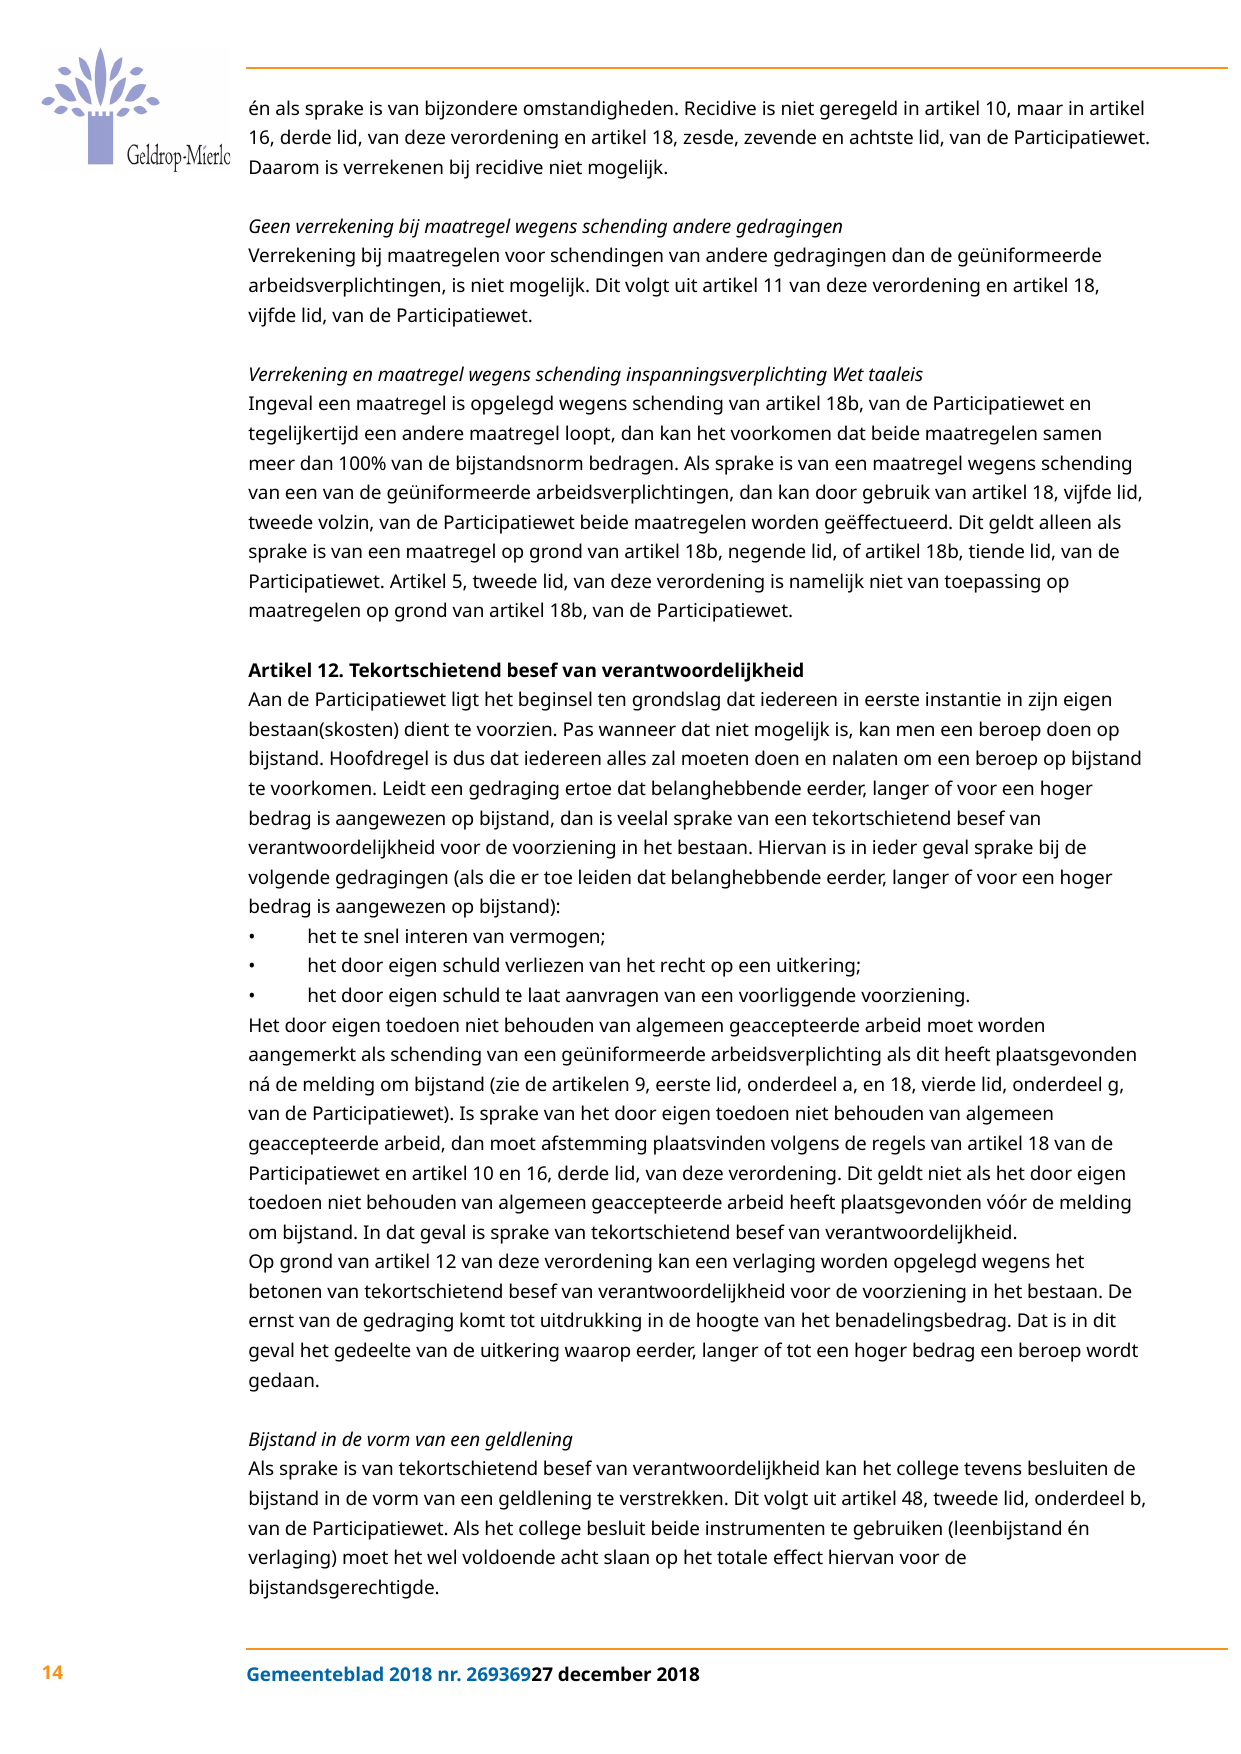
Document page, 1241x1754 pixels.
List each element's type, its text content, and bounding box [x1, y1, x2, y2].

text Verrekening bij maatregelen voor schendingen van andere gedragingen dan de geüniformeerde arbeidsverplichtingen, is niet mogelijk. Dit volgt uit artikel 11 van deze verordening en artikel 18, vijfde lid, van de Participatiewet. [248, 243, 1152, 328]
list het te snel interen van vermogen; [248, 923, 1152, 949]
list het door eigen schuld te laat aanvragen van een voorliggende voorziening. [248, 982, 1152, 1008]
text én als sprake is van bijzondere omstandigheden. Recidive is niet geregeld in artikel 10, maar in artikel 16, derde lid, van deze verordening en artikel 18, zesde, zevende en achtste lid, van de Participatiewet. Daarom is verrekenen bij recidive niet mogelijk. [248, 95, 1152, 180]
text Als sprake is van tekortschietend besef van verantwoordelijkheid kan het college tevens besluiten de bijstand in de vorm van een geldlening te verstrekken. Dit volgt uit artikel 48, tweede lid, onderdeel b, van de Participatiewet. Als het college besluit beide instrumenten te gebruiken (leenbijstand én verlaging) moet het wel voldoende acht slaan op het totale effect hiervan voor de bijstandsgerechtigde. [248, 1456, 1152, 1600]
picture [41, 47, 231, 172]
text Ingeval een maatregel is opgelegd wegens schending van artikel 18b, van de Participatiewet en tegelijkertijd een andere maatregel loopt, dan kan het voorkomen dat beide maatregelen samen meer dan 100% van de bijstandsnorm bedragen. Als sprake is van een maatregel wegens schending van een van de geüniformeerde arbeidsverplichtingen, dan kan door gebruik van artikel 18, vijfde lid, tweede volzin, van de Participatiewet beide maatregelen worden geëffectueerd. Dit geldt alleen als sprake is van een maatregel op grond van artikel 18b, negende lid, of artikel 18b, tiende lid, van de Participatiewet. Artikel 5, tweede lid, van deze verordening is namelijk niet van toepassing op maatregelen op grond van artikel 18b, van de Participatiewet. [248, 391, 1152, 623]
text Op grond van artikel 12 van deze verordening kan een verlaging worden opgelegd wegens het betonen van tekortschietend besef van verantwoordelijkheid voor de voorziening in het bestaan. De ernst van de gedraging komt tot uitdrukking in de hoogte van het benadelingsbedrag. Dat is in dit geval het gedeelte van de uitkering waarop eerder, langer of tot een hoger bedrag een beroep wordt gedaan. [248, 1248, 1152, 1393]
list het door eigen schuld verliezen van het recht op een uitkering; [248, 953, 1152, 978]
text Het door eigen toedoen niet behouden van algemeen geaccepteerde arbeid moet worden aangemerkt als schending van een geüniformeerde arbeidsverplichting als dit heeft plaatsgevonden ná de melding om bijstand (zie de artikelen 9, eerste lid, onderdeel a, en 18, vierde lid, onderdeel g, van de Participatiewet). Is sprake van het door eigen toedoen niet behouden van algemeen geaccepteerde arbeid, dan moet afstemming plaatsvinden volgens de regels van artikel 18 van de Participatiewet en artikel 10 en 16, derde lid, van deze verordening. Dit geldt niet als het door eigen toedoen niet behouden van algemeen geaccepteerde arbeid heeft plaatsgevonden vóór de melding om bijstand. In dat geval is sprake van tekortschietend besef van verantwoordelijkheid. [248, 1012, 1152, 1245]
text Aan de Participatiewet ligt het beginsel ten grondslag dat iedereen in eerste instantie in zijn eigen bestaan(skosten) dient te voorzien. Pas wanneer dat niet mogelijk is, kan men een beroep doen op bijstand. Hoofdregel is dus dat iedereen alles zal moeten doen en nalaten om een beroep op bijstand te voorkomen. Leidt een gedraging ertoe dat belanghebbende eerder, langer of voor een hoger bedrag is aangewezen op bijstand, dan is veelal sprake van een tekortschietend besef van verantwoordelijkheid voor de voorziening in het bestaan. Hiervan is in ieder geval sprake bij de volgende gedragingen (als die er toe leiden dat belanghebbende eerder, langer of voor een hoger bedrag is aangewezen op bijstand): [248, 686, 1152, 919]
text Geen verrekening bij maatregel wegens schending andere gedragingen [248, 213, 1152, 239]
text Artikel 12. Tekortschietend besef van verantwoordelijkheid [248, 657, 1152, 683]
text Bijstand in de vorm van een geldlening [248, 1426, 1152, 1452]
text Verrekening en maatregel wegens schending inspanningsverplichting Wet taaleis [248, 361, 1152, 387]
